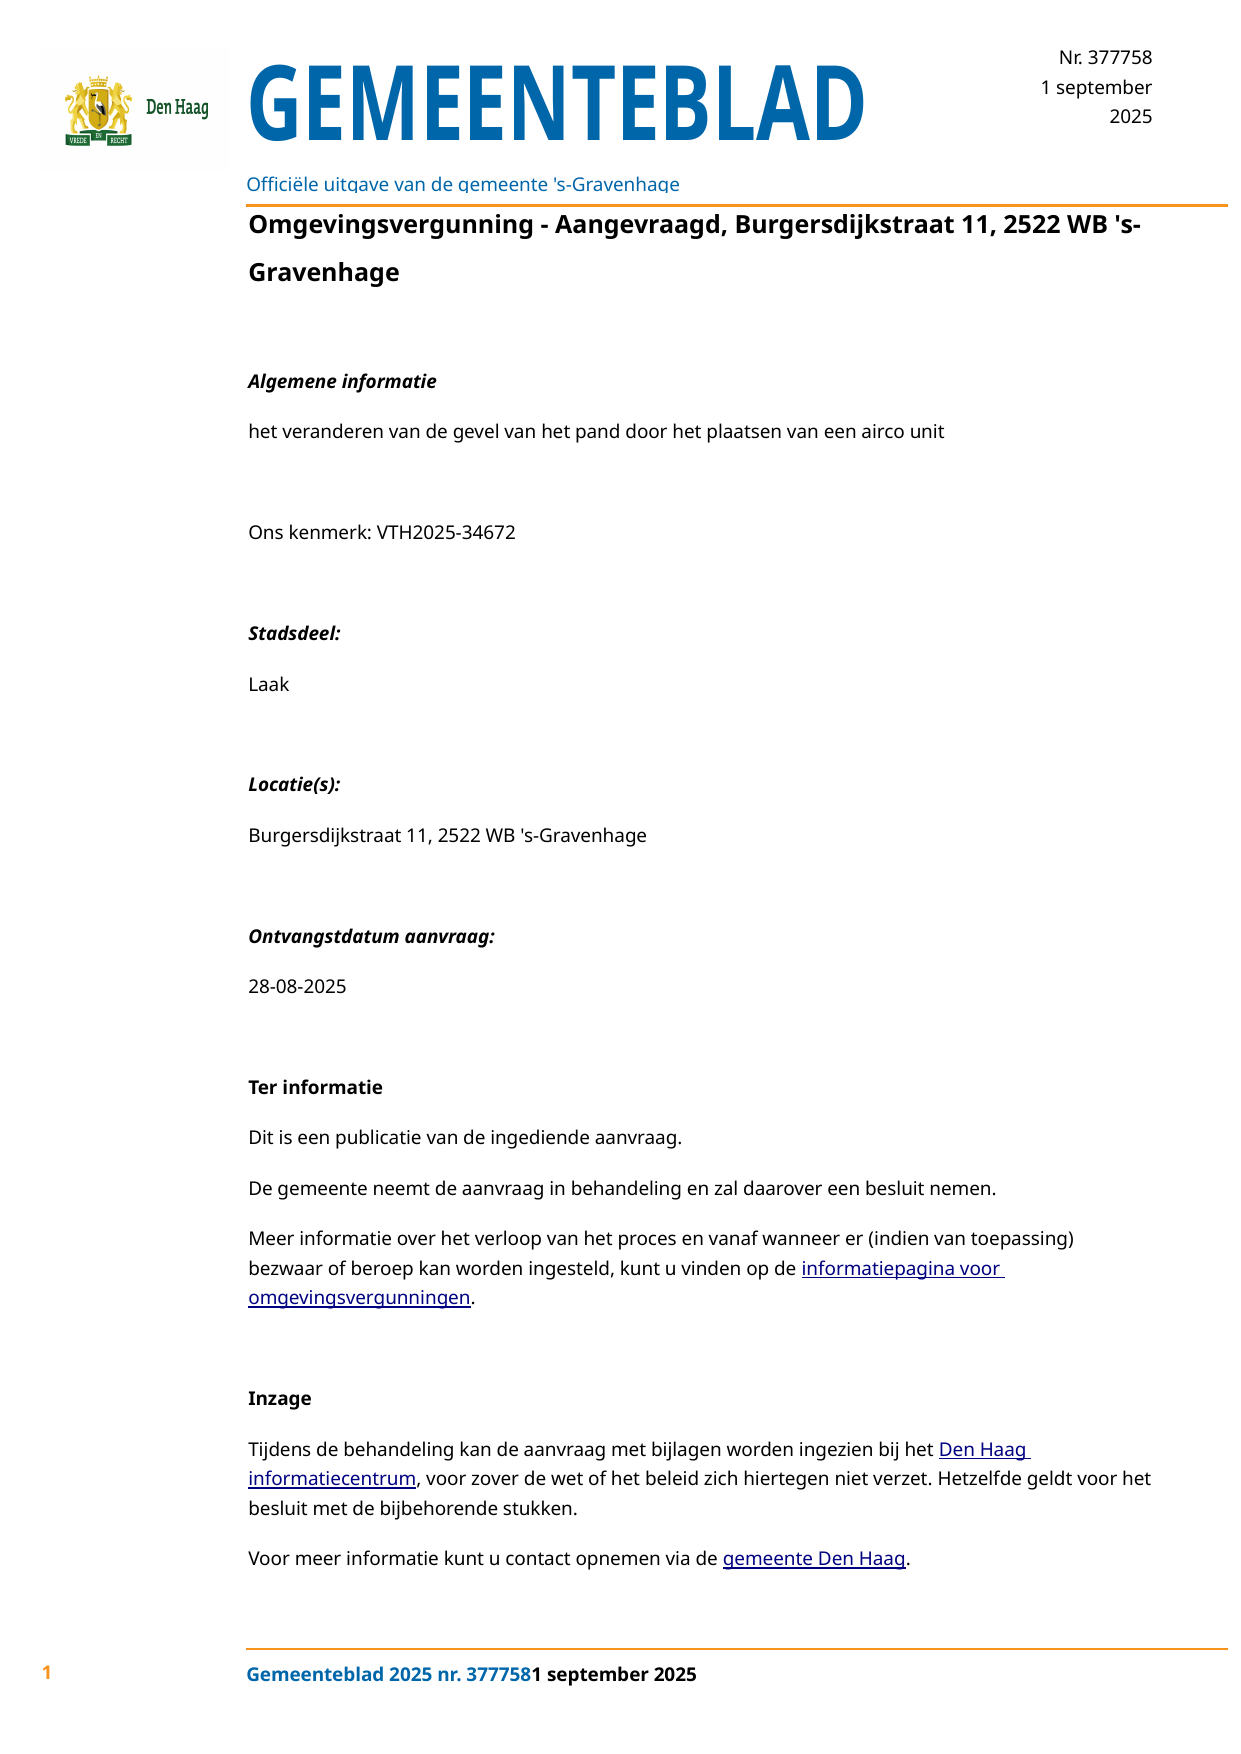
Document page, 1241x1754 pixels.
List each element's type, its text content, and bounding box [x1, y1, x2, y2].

text Burgersdijkstraat 11, 2522 WB 's-Gravenhage [248, 822, 1152, 848]
text Ter informatie [248, 1074, 1152, 1100]
text Tijdens de behandeling kan de aanvraag met bijlagen worden ingezien bij het Den Haag informatiecentrum, voor zover de wet of het beleid zich hiertegen niet verzet. Hetzelfde geldt voor het besluit met de bijbehorende stukken. [248, 1436, 1152, 1521]
text Laak [248, 671, 1152, 697]
text Locatie(s): [248, 772, 1152, 797]
text Ons kenmerk: VTH2025-34672 [248, 519, 1152, 545]
text Algemene informatie [248, 368, 1152, 394]
text Dit is een publicatie van de ingediende aanvraag. [248, 1124, 1152, 1150]
text het veranderen van de gevel van het pand door het plaatsen van een airco unit [248, 419, 1152, 444]
text Voor meer informatie kunt u contact opnemen via de gemeente Den Haag. [248, 1545, 1152, 1571]
picture [41, 47, 231, 172]
text Stadsdeel: [248, 620, 1152, 646]
text Meer informatie over het verloop van het proces en vanaf wanneer er (indien van toepassing) bezwaar of beroep kan worden ingesteld, kunt u vinden op de informatiepagina voor omgevingsvergunningen. [248, 1225, 1152, 1310]
text Ontvangstdatum aanvraag: [248, 923, 1152, 949]
text 28-08-2025 [248, 973, 1152, 999]
text De gemeente neemt de aanvraag in behandeling en zal daarover een besluit nemen. [248, 1175, 1152, 1201]
text Inzage [248, 1385, 1152, 1411]
text Omgevingsvergunning - Aangevraagd, Burgersdijkstraat 11, 2522 WB 's-Gravenhage [248, 207, 1152, 288]
